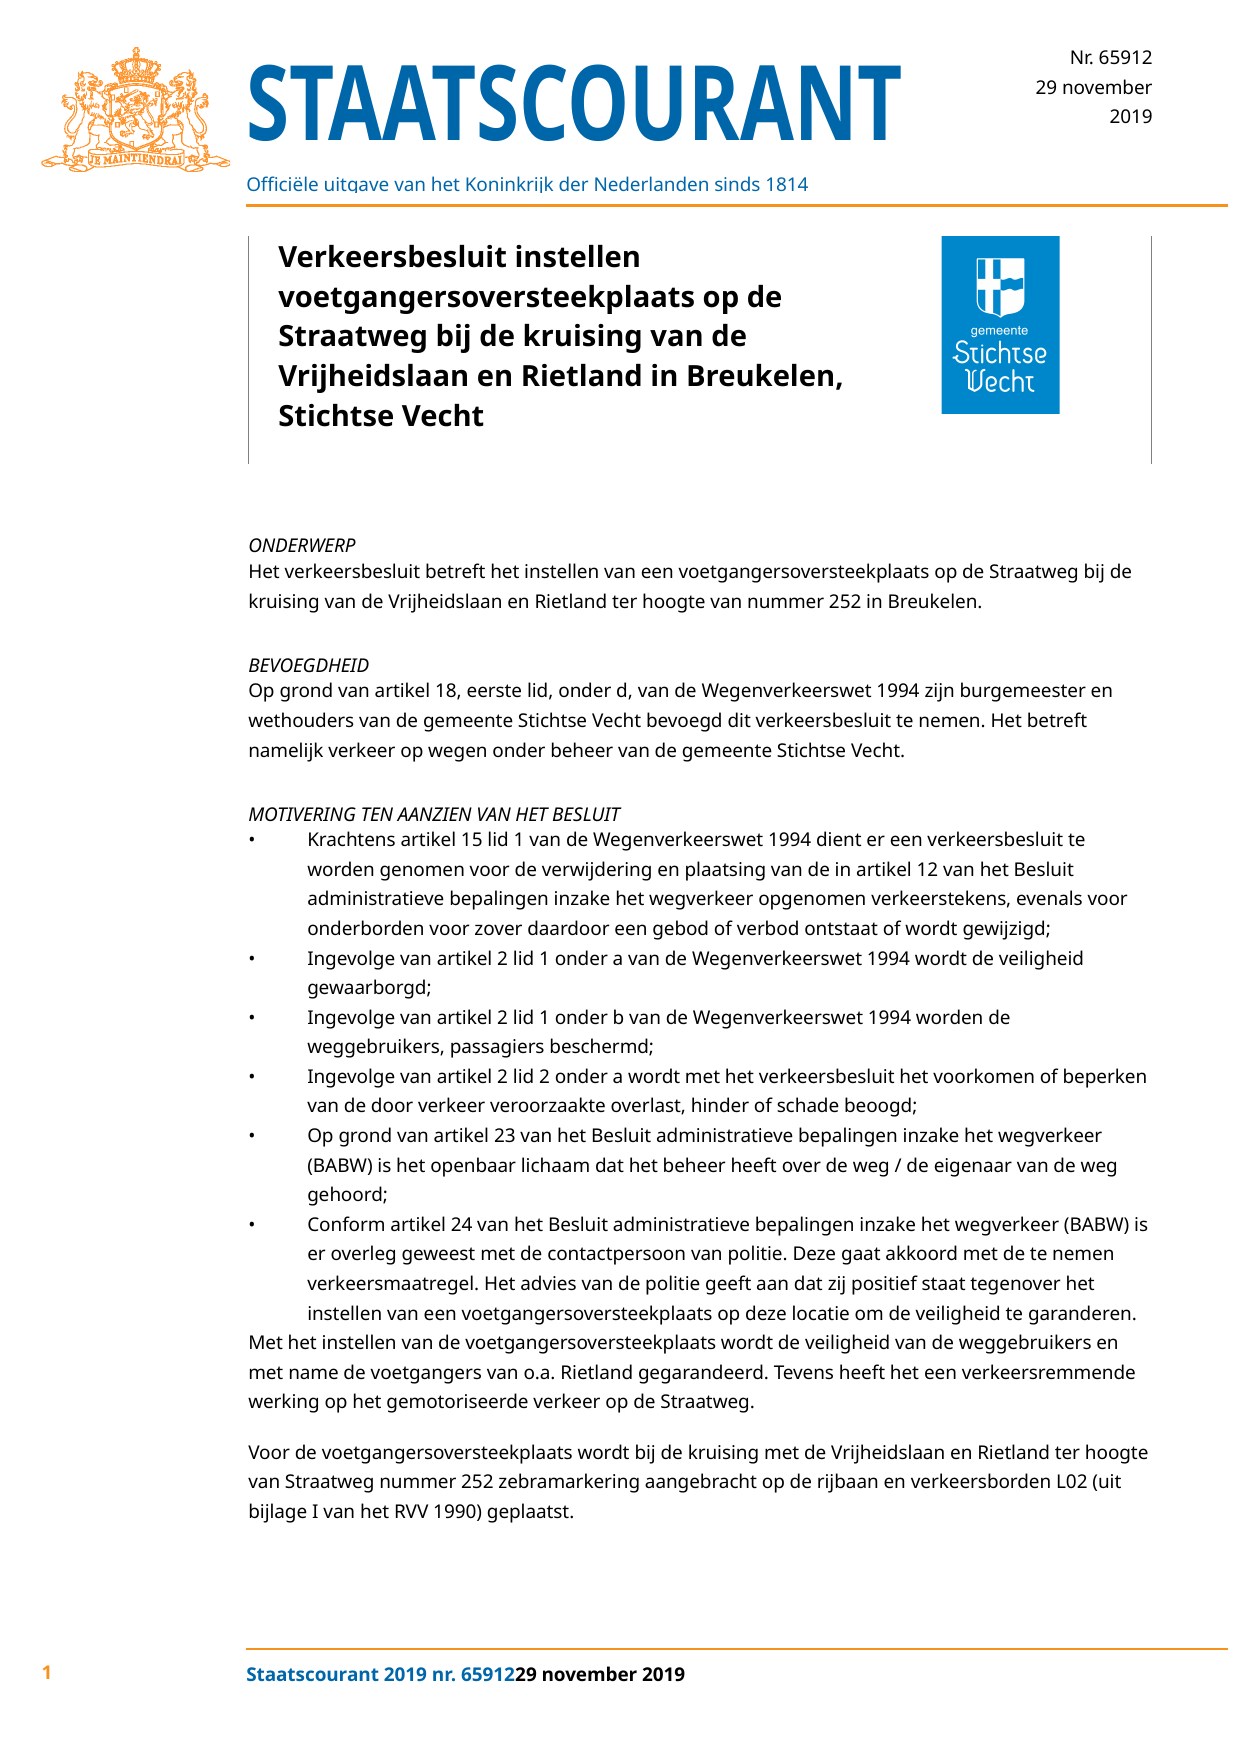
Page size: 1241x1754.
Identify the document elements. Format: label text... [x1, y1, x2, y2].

picture [1027, 377, 1032, 389]
picture [1013, 370, 1020, 391]
picture [977, 259, 1000, 313]
table_header [850, 236, 941, 413]
list Ingevolge van artikel 2 lid 2 onder a wordt met het verkeersbesluit het voorkomen of beperken van de door verkeer veroorzaakte overlast, hinder of schade beoogd; [248, 1063, 1152, 1118]
list Krachtens artikel 15 lid 1 van de Wegenverkeerswet 1994 dient er een verkeersbesluit te worden genomen voor de verwijdering en plaatsing van de in artikel 12 van het Besluit administratieve bepalingen inzake het wegverkeer opgenomen verkeerstekens, evenals voor onderborden voor zover daardoor een gebod of verbod ontstaat of wordt gewijzigd; [248, 826, 1152, 941]
text ONDERWERP [248, 533, 1152, 558]
text Op grond van artikel 18, eerste lid, onder d, van de Wegenverkeerswet 1994 zijn burgemeester en wethouders van de gemeente Stichtse Vecht bevoegd dit verkeersbesluit te nemen. Het betreft namelijk verkeer op wegen onder beheer van de gemeente Stichtse Vecht. [248, 678, 1152, 762]
list Ingevolge van artikel 2 lid 1 onder a van de Wegenverkeerswet 1994 wordt de veiligheid gewaarborgd; [248, 945, 1152, 1000]
list Conform artikel 24 van het Besluit administratieve bepalingen inzake het wegverkeer (BABW) is er overleg geweest met de contactpersoon van politie. Deze gaat akkoord met de te nemen verkeersmaatregel. Het advies van de politie geeft aan dat zij positief staat tegenover het instellen van een voetgangersoversteekplaats op deze locatie om de veiligheid te garanderen. [248, 1211, 1152, 1326]
text Met het instellen van de voetgangersoversteekplaats wordt de veiligheid van de weggebruikers en met name de voetgangers van o.a. Rietland gegarandeerd. Tevens heeft het een verkeersremmende werking op het gemotoriseerde verkeer op de Straatweg. [248, 1329, 1152, 1414]
text BEVOEGDHEID [248, 652, 1152, 678]
list Op grond van artikel 23 van het Besluit administratieve bepalingen inzake het wegverkeer (BABW) is het openbaar lichaam dat het beheer heeft over de weg / de eigenaar van de weg gehoord; [248, 1122, 1152, 1207]
picture [1013, 348, 1019, 359]
text Het verkeersbesluit betreft het instellen van een voetgangersoversteekplaats op de Straatweg bij de kruising van de Vrijheidslaan en Rietland ter hoogte van nummer 252 in Breukelen. [248, 558, 1152, 614]
table_header [1060, 236, 1151, 413]
table_header [850, 414, 1151, 464]
text MOTIVERING TEN AANZIEN VAN HET BESLUIT [248, 801, 1152, 826]
table_header Verkeersbesluit instellen voetgangersoversteekplaats op de Straatweg bij de kruising van de Vrijheidslaan en Rietland in Breukelen, Stichtse Vecht [249, 236, 850, 464]
picture [41, 47, 231, 172]
picture [1001, 259, 1024, 279]
list Ingevolge van artikel 2 lid 1 onder b van de Wegenverkeerswet 1994 worden de weggebruikers, passagiers beschermd; [248, 1004, 1152, 1059]
picture [971, 348, 977, 359]
picture [1000, 289, 1024, 317]
text Voor de voetgangersoversteekplaats wordt bij de kruising met de Vrijheidslaan en Rietland ter hoogte van Straatweg nummer 252 zebramarkering aangebracht op de rijbaan en verkeersborden L02 (uit bijlage I van het RVV 1990) geplaatst. [248, 1439, 1152, 1524]
